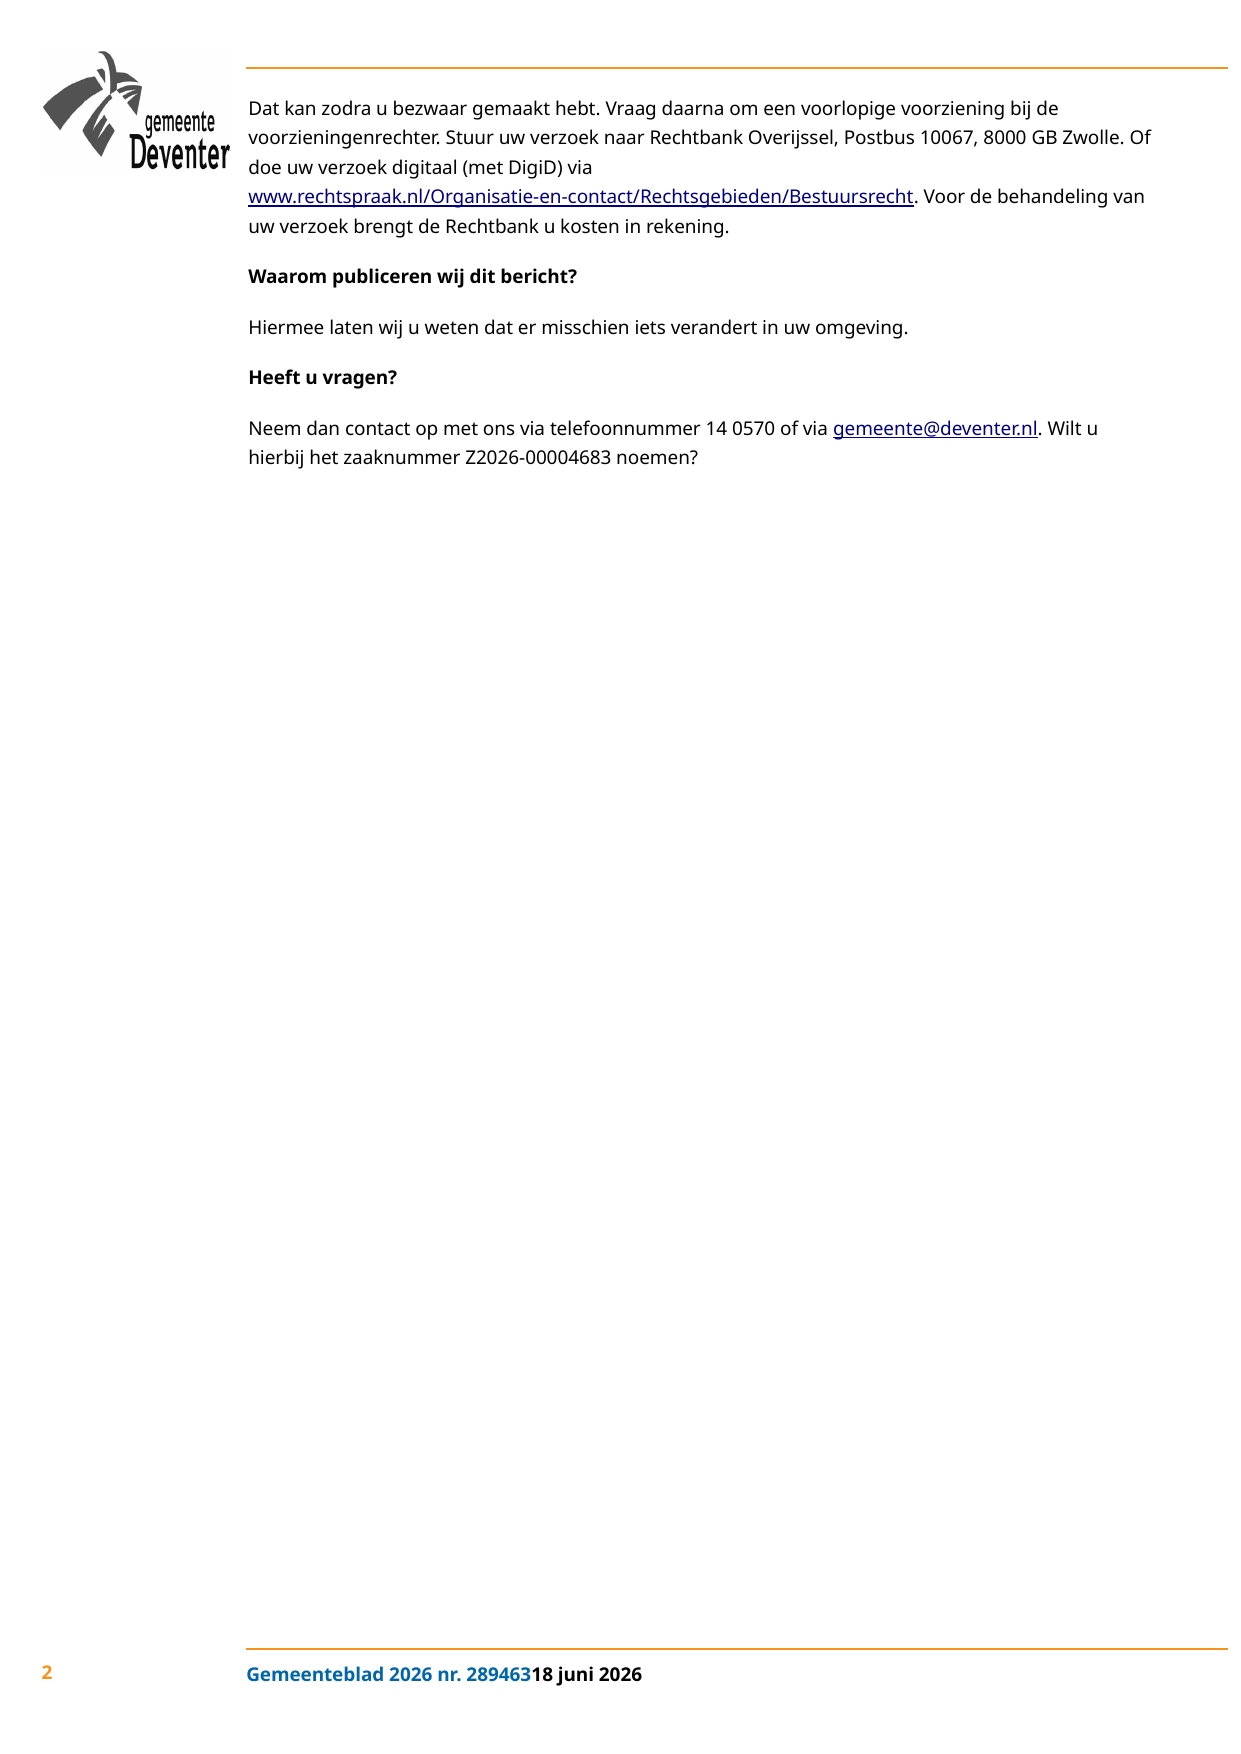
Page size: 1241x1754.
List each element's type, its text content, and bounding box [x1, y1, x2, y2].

picture [41, 47, 231, 172]
text Heeft u vragen? [248, 364, 1152, 390]
text Hiermee laten wij u weten dat er misschien iets verandert in uw omgeving. [248, 314, 1152, 340]
text Dat kan zodra u bezwaar gemaakt hebt. Vraag daarna om een voorlopige voorziening bij de voorzieningenrechter. Stuur uw verzoek naar Rechtbank Overijssel, Postbus 10067, 8000 GB Zwolle. Of doe uw verzoek digitaal (met DigiD) via www.rechtspraak.nl/Organisatie-en-contact/Rechtsgebieden/Bestuursrecht. Voor de behandeling van uw verzoek brengt de Rechtbank u kosten in rekening. [248, 95, 1152, 239]
text Waarom publiceren wij dit bericht? [248, 263, 1152, 289]
text Neem dan contact op met ons via telefoonnummer 14 0570 of via gemeente@deventer.nl. Wilt u hierbij het zaaknummer Z2026-00004683 noemen? [248, 415, 1152, 470]
